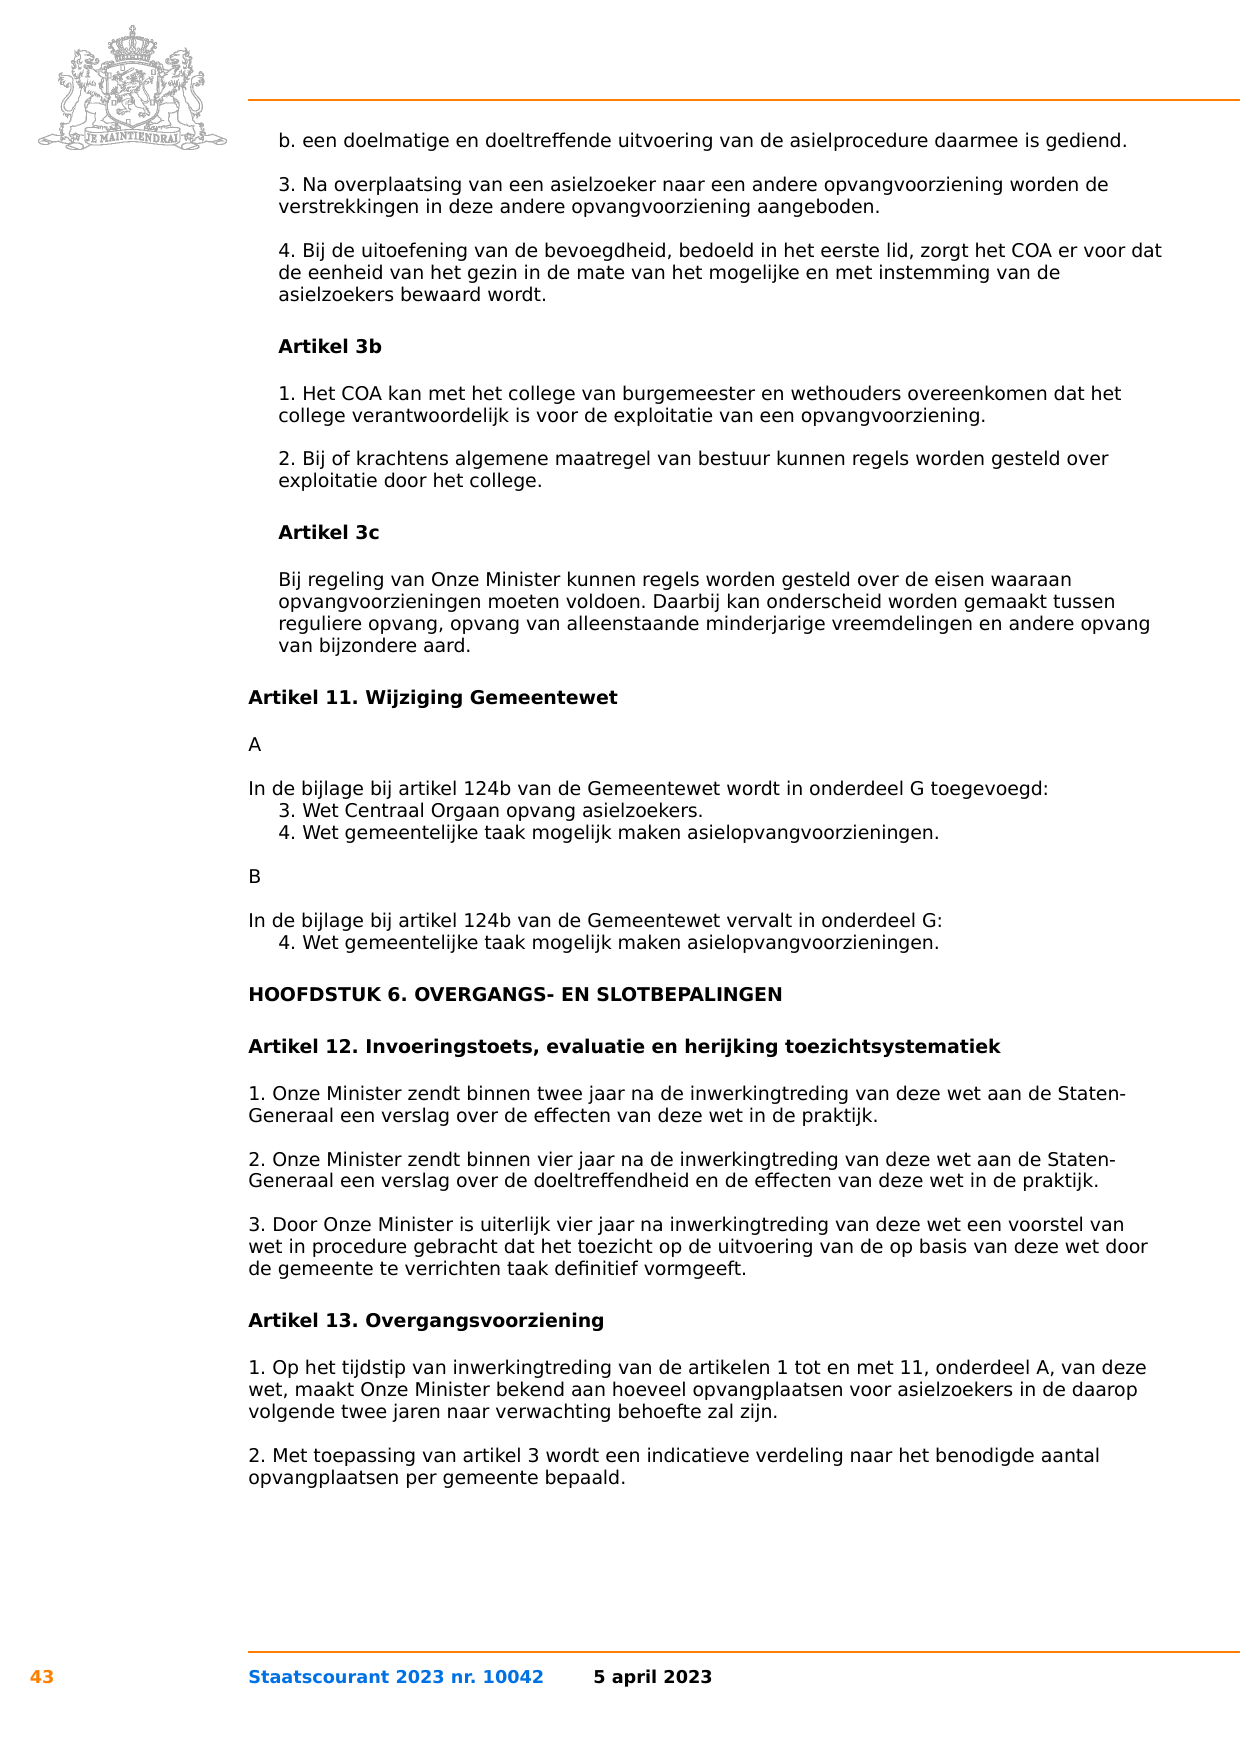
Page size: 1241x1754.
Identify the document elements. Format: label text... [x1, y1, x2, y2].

text In de bijlage bij artikel 124b van de Gemeentewet wordt in onderdeel G toegevoegd: [248, 778, 1163, 800]
subtitle Artikel 12. Invoeringstoets, evaluatie en herijking toezichtsystematiek [248, 1036, 1163, 1058]
text 3. Door Onze Minister is uiterlijk vier jaar na inwerkingtreding van deze wet een voorstel van wet in procedure gebracht dat het toezicht op de uitvoering van de op basis van deze wet door de gemeente te verrichten taak definitief vormgeeft. [248, 1214, 1163, 1280]
subtitle Artikel 3c [278, 522, 1163, 544]
text 4. Wet gemeentelijke taak mogelijk maken asielopvangvoorzieningen. [278, 932, 1163, 954]
text B [248, 866, 1163, 888]
text 4. Wet gemeentelijke taak mogelijk maken asielopvangvoorzieningen. [278, 822, 1163, 844]
text 2. Onze Minister zendt binnen vier jaar na de inwerkingtreding van deze wet aan de Staten-Generaal een verslag over de doeltreffendheid en de effecten van deze wet in de praktijk. [248, 1148, 1163, 1192]
text In de bijlage bij artikel 124b van de Gemeentewet vervalt in onderdeel G: [248, 910, 1163, 932]
text 1. Op het tijdstip van inwerkingtreding van de artikelen 1 tot en met 11, onderdeel A, van deze wet, maakt Onze Minister bekend aan hoeveel opvangplaatsen voor asielzoekers in de daarop volgende twee jaren naar verwachting behoefte zal zijn. [248, 1357, 1163, 1423]
subtitle HOOFDSTUK 6. OVERGANGS- EN SLOTBEPALINGEN [248, 984, 1163, 1006]
text 1. Het COA kan met het college van burgemeester en wethouders overeenkomen dat het college verantwoordelijk is voor de exploitatie van een opvangvoorziening. [278, 382, 1163, 426]
text b. een doelmatige en doeltreffende uitvoering van de asielprocedure daarmee is gediend. [278, 130, 1163, 152]
subtitle Artikel 11. Wijziging Gemeentewet [248, 687, 1163, 709]
text 2. Met toepassing van artikel 3 wordt een indicatieve verdeling naar het benodigde aantal opvangplaatsen per gemeente bepaald. [248, 1445, 1163, 1489]
subtitle Artikel 3b [278, 336, 1163, 357]
text 3. Wet Centraal Orgaan opvang asielzoekers. [278, 800, 1163, 822]
text 1. Onze Minister zendt binnen twee jaar na de inwerkingtreding van deze wet aan de Staten-Generaal een verslag over de effecten van deze wet in de praktijk. [248, 1083, 1163, 1127]
subtitle Artikel 13. Overgangsvoorziening [248, 1310, 1163, 1332]
text 3. Na overplaatsing van een asielzoeker naar een andere opvangvoorziening worden de verstrekkingen in deze andere opvangvoorziening aangeboden. [278, 174, 1163, 218]
text 4. Bij de uitoefening van de bevoegdheid, bedoeld in het eerste lid, zorgt het COA er voor dat de eenheid van het gezin in de mate van het mogelijke en met instemming van de asielzoekers bewaard wordt. [278, 239, 1163, 306]
text Bij regeling van Onze Minister kunnen regels worden gesteld over de eisen waaraan opvangvoorzieningen moeten voldoen. Daarbij kan onderscheid worden gemaakt tussen reguliere opvang, opvang van alleenstaande minderjarige vreemdelingen en andere opvang van bijzondere aard. [278, 569, 1163, 657]
text A [248, 734, 1163, 756]
text 2. Bij of krachtens algemene maatregel van bestuur kunnen regels worden gesteld over exploitatie door het college. [278, 448, 1163, 492]
picture [38, 25, 227, 150]
